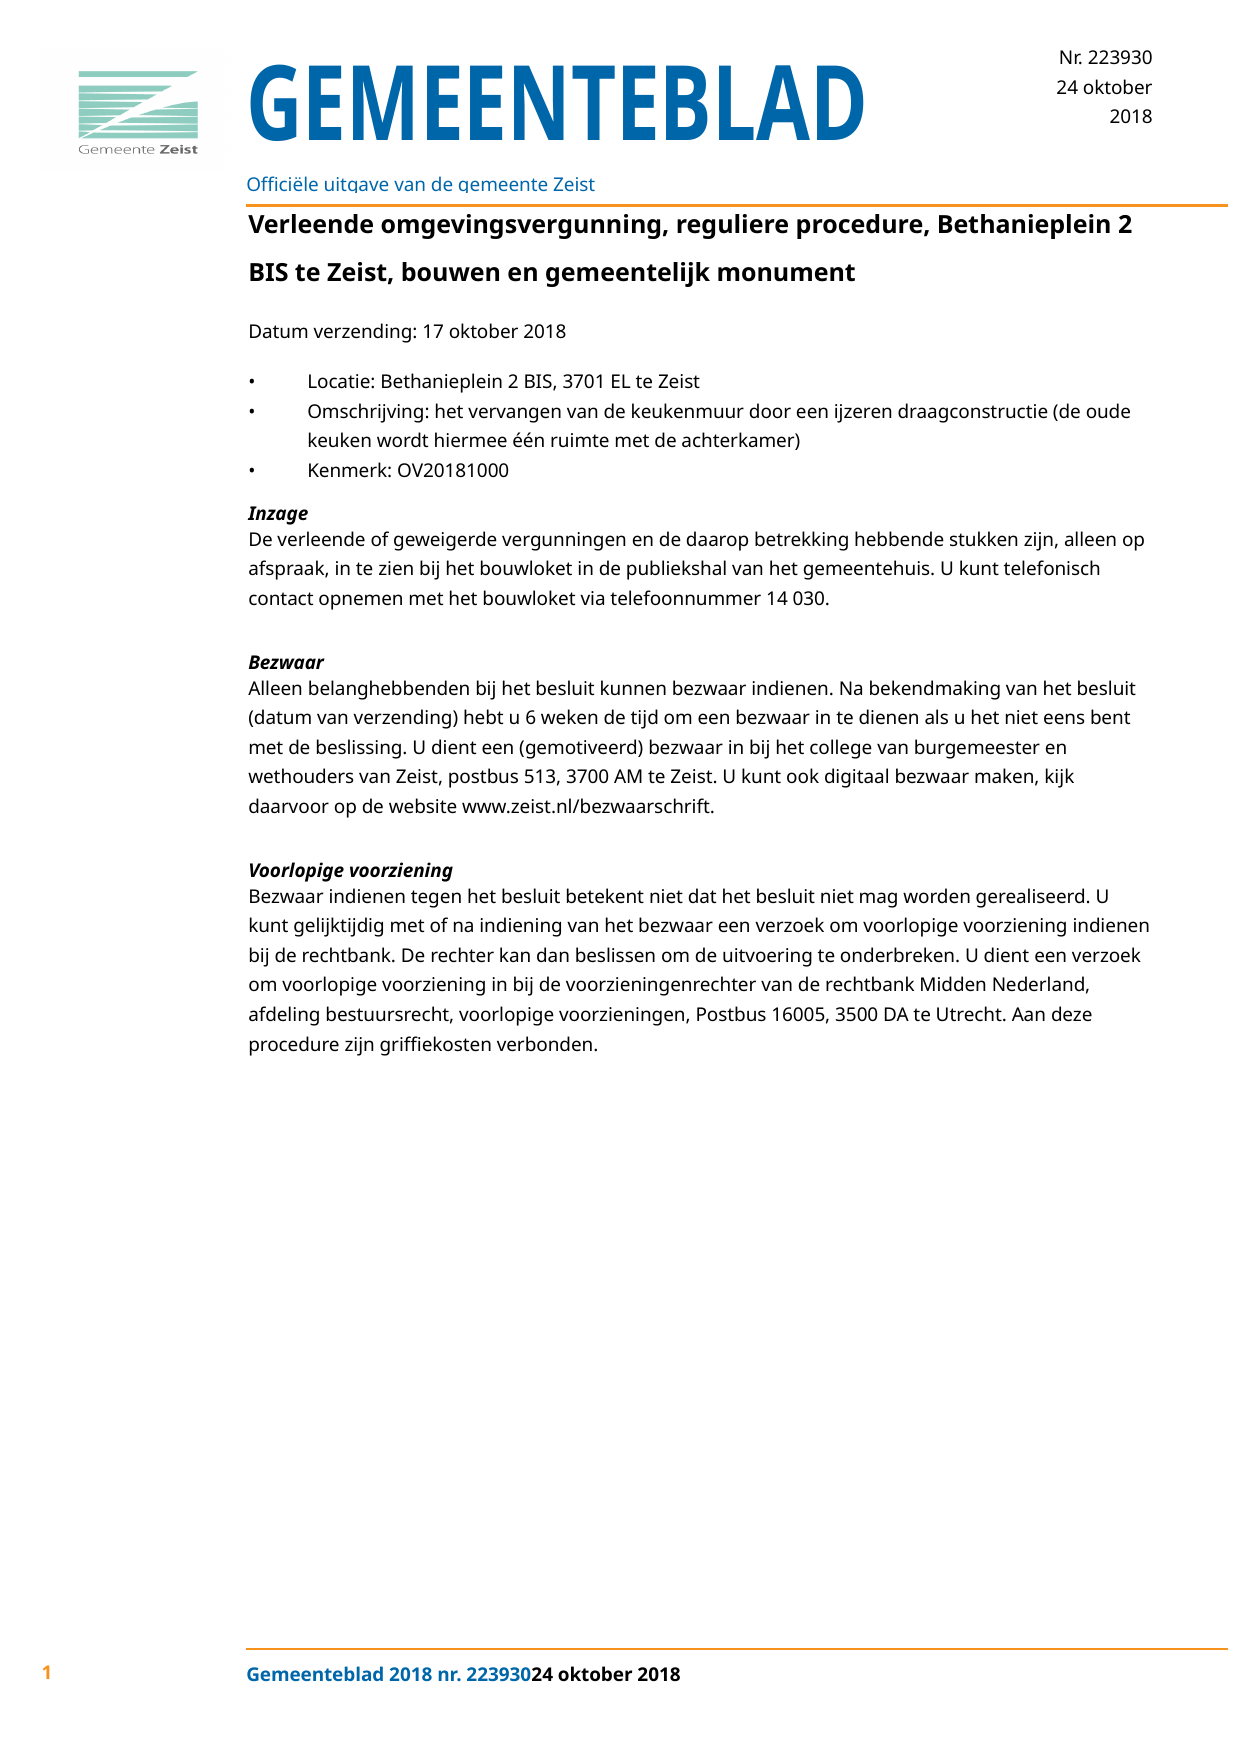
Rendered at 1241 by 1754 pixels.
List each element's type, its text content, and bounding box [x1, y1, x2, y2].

list Locatie: Bethanieplein 2 BIS, 3701 EL te Zeist [248, 368, 1152, 394]
text Datum verzending: 17 oktober 2018 [248, 318, 1152, 344]
picture [41, 47, 231, 172]
text Inzage [248, 500, 1152, 526]
text Verleende omgevingsvergunning, reguliere procedure, Bethanieplein 2 BIS te Zeist, bouwen en gemeentelijk monument [248, 207, 1152, 288]
text Bezwaar indienen tegen het besluit betekent niet dat het besluit niet mag worden gerealiseerd. U kunt gelijktijdig met of na indiening van het bezwaar een verzoek om voorlopige voorziening indienen bij de rechtbank. De rechter kan dan beslissen om de uitvoering te onderbreken. U dient een verzoek om voorlopige voorziening in bij de voorzieningenrechter van de rechtbank Midden Nederland, afdeling bestuursrecht, voorlopige voorzieningen, Postbus 16005, 3500 DA te Utrecht. Aan deze procedure zijn griffiekosten verbonden. [248, 883, 1152, 1056]
text Bezwaar [248, 649, 1152, 675]
list Omschrijving: het vervangen van de keukenmuur door een ijzeren draagconstructie (de oude keuken wordt hiermee één ruimte met de achterkamer) [248, 398, 1152, 453]
text De verleende of geweigerde vergunningen en de daarop betrekking hebbende stukken zijn, alleen op afspraak, in te zien bij het bouwloket in de publiekshal van het gemeentehuis. U kunt telefonisch contact opnemen met het bouwloket via telefoonnummer 14 030. [248, 526, 1152, 611]
list Kenmerk: OV20181000 [248, 457, 1152, 483]
text Alleen belanghebbenden bij het besluit kunnen bezwaar indienen. Na bekendmaking van het besluit (datum van verzending) hebt u 6 weken de tijd om een bezwaar in te dienen als u het niet eens bent met de beslissing. U dient een (gemotiveerd) bezwaar in bij het college van burgemeester en wethouders van Zeist, postbus 513, 3700 AM te Zeist. U kunt ook digitaal bezwaar maken, kijk daarvoor op de website www.zeist.nl/bezwaarschrift. [248, 675, 1152, 819]
text Voorlopige voorziening [248, 857, 1152, 883]
